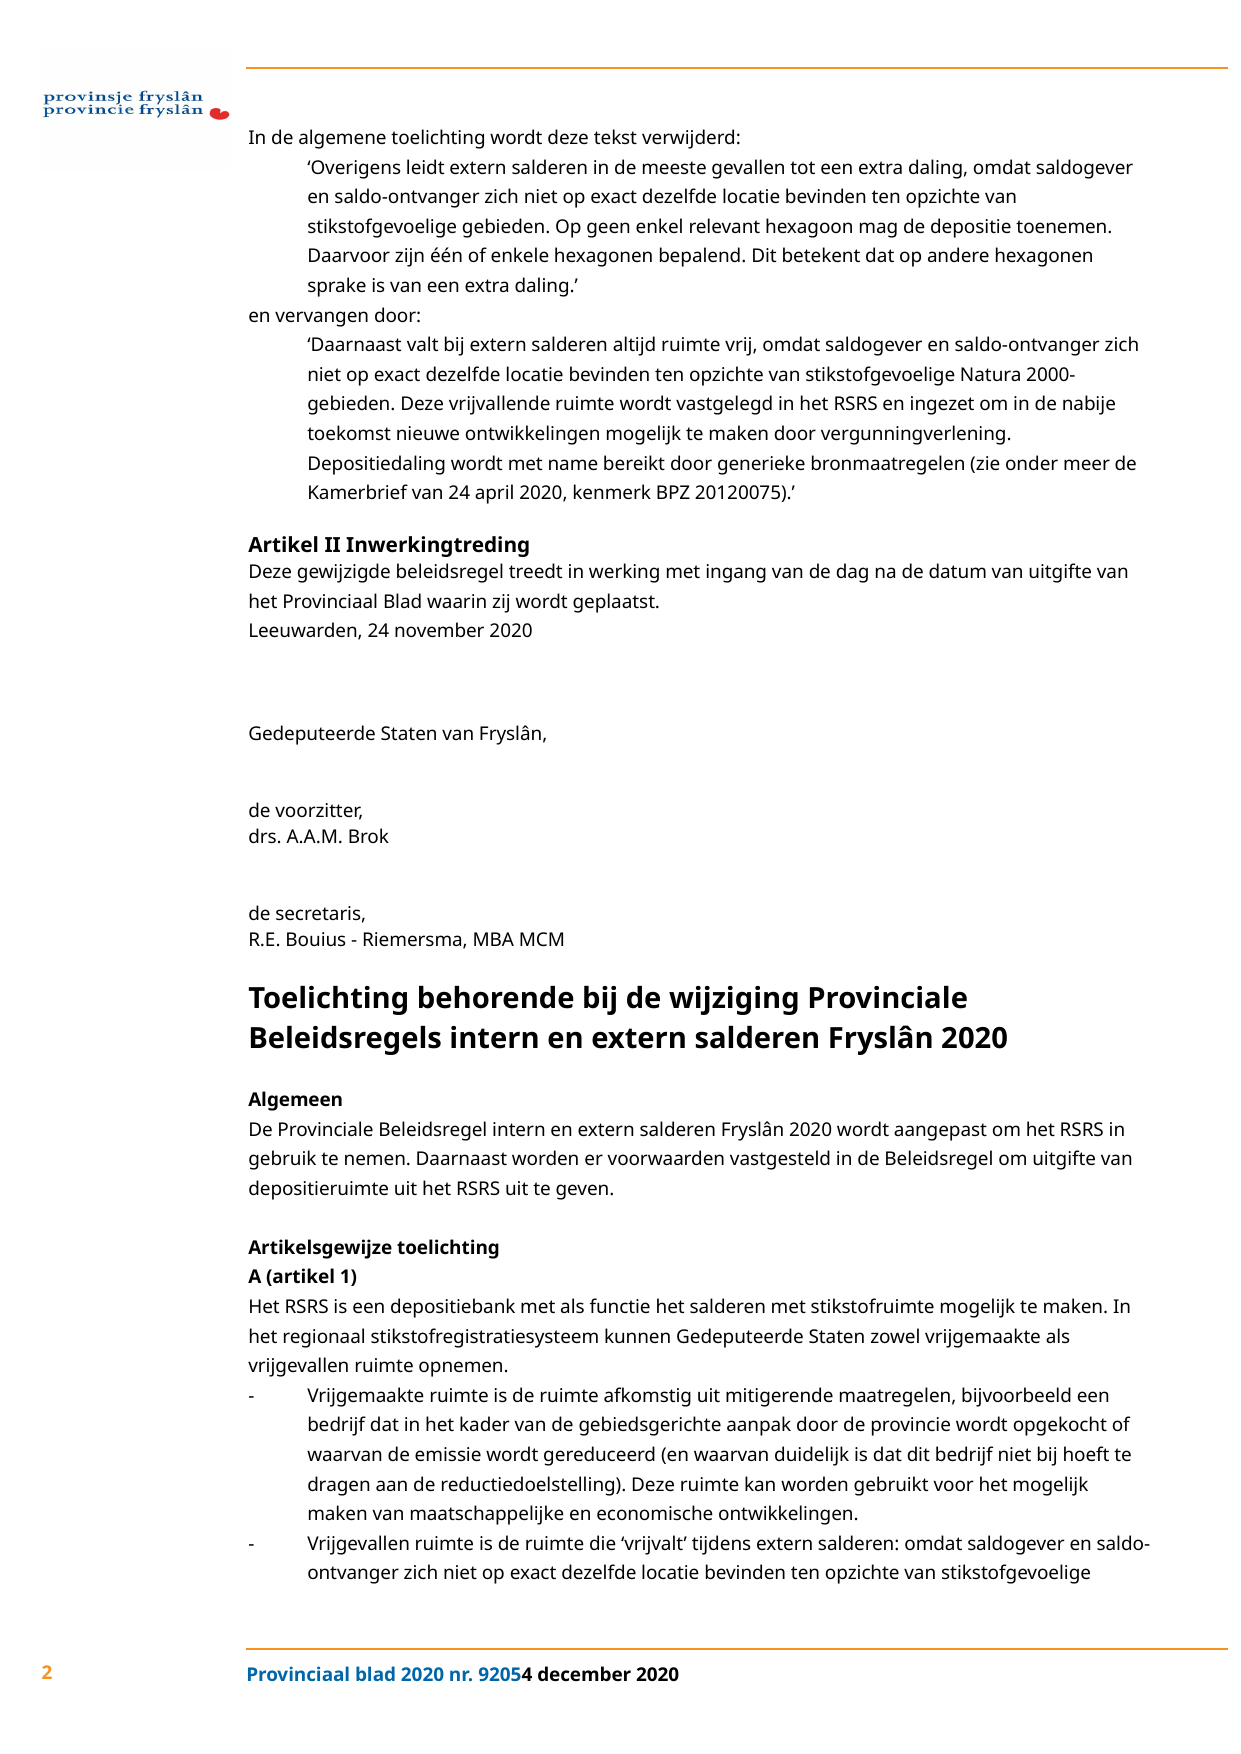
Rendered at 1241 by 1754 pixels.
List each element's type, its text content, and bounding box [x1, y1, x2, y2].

list Vrijgemaakte ruimte is de ruimte afkomstig uit mitigerende maatregelen, bijvoorbeeld een bedrijf dat in het kader van de gebiedsgerichte aanpak door de provincie wordt opgekocht of waarvan de emissie wordt gereduceerd (en waarvan duidelijk is dat dit bedrijf niet bij hoeft te dragen aan de reductiedoelstelling). Deze ruimte kan worden gebruikt voor het mogelijk maken van maatschappelijke en economische ontwikkelingen. [248, 1382, 1152, 1526]
picture [41, 47, 231, 172]
text Leeuwarden, 24 november 2020 [248, 617, 1152, 643]
text en vervangen door: [248, 302, 1152, 328]
text Deze gewijzigde beleidsregel treedt in werking met ingang van de dag na de datum van uitgifte van het Provinciaal Blad waarin zij wordt geplaatst. [248, 558, 1152, 613]
text R.E. Bouius - Riemersma, MBA MCM [248, 926, 1152, 952]
text Algemeen [248, 1086, 1152, 1112]
text drs. A.A.M. Brok [248, 823, 1152, 849]
text In de algemene toelichting wordt deze tekst verwijderd: [248, 124, 1152, 150]
text Gedeputeerde Staten van Fryslân, [248, 720, 1152, 746]
text Artikelsgewijze toelichting [248, 1234, 1152, 1260]
text Artikel II Inwerkingtreding [248, 530, 1152, 558]
text De Provinciale Beleidsregel intern en extern salderen Fryslân 2020 wordt aangepast om het RSRS in gebruik te nemen. Daarnaast worden er voorwaarden vastgesteld in de Beleidsregel om uitgifte van depositieruimte uit het RSRS uit te geven. [248, 1116, 1152, 1201]
list ‘Daarnaast valt bij extern salderen altijd ruimte vrij, omdat saldogever en saldo-ontvanger zich niet op exact dezelfde locatie bevinden ten opzichte van stikstofgevoelige Natura 2000-gebieden. Deze vrijvallende ruimte wordt vastgelegd in het RSRS en ingezet om in de nabije toekomst nieuwe ontwikkelingen mogelijk te maken door vergunningverlening. Depositiedaling wordt met name bereikt door generieke bronmaatregelen (zie onder meer de Kamerbrief van 24 april 2020, kenmerk BPZ 20120075).’ [248, 331, 1152, 505]
list ‘Overigens leidt extern salderen in de meeste gevallen tot een extra daling, omdat saldogever en saldo-ontvanger zich niet op exact dezelfde locatie bevinden ten opzichte van stikstofgevoelige gebieden. Op geen enkel relevant hexagoon mag de depositie toenemen. Daarvoor zijn één of enkele hexagonen bepalend. Dit betekent dat op andere hexagonen sprake is van een extra daling.’ [248, 154, 1152, 298]
text Het RSRS is een depositiebank met als functie het salderen met stikstofruimte mogelijk te maken. In het regionaal stikstofregistratiesysteem kunnen Gedeputeerde Staten zowel vrijgemaakte als vrijgevallen ruimte opnemen. [248, 1293, 1152, 1378]
text de voorzitter, [248, 797, 1152, 823]
text Toelichting behorende bij de wijziging Provinciale Beleidsregels intern en extern salderen Fryslân 2020 [248, 978, 1152, 1057]
text A (artikel 1) [248, 1264, 1152, 1289]
list Vrijgevallen ruimte is de ruimte die ‘vrijvalt’ tijdens extern salderen: omdat saldogever en saldo-ontvanger zich niet op exact dezelfde locatie bevinden ten opzichte van stikstofgevoelige [248, 1530, 1152, 1585]
text de secretaris, [248, 900, 1152, 926]
